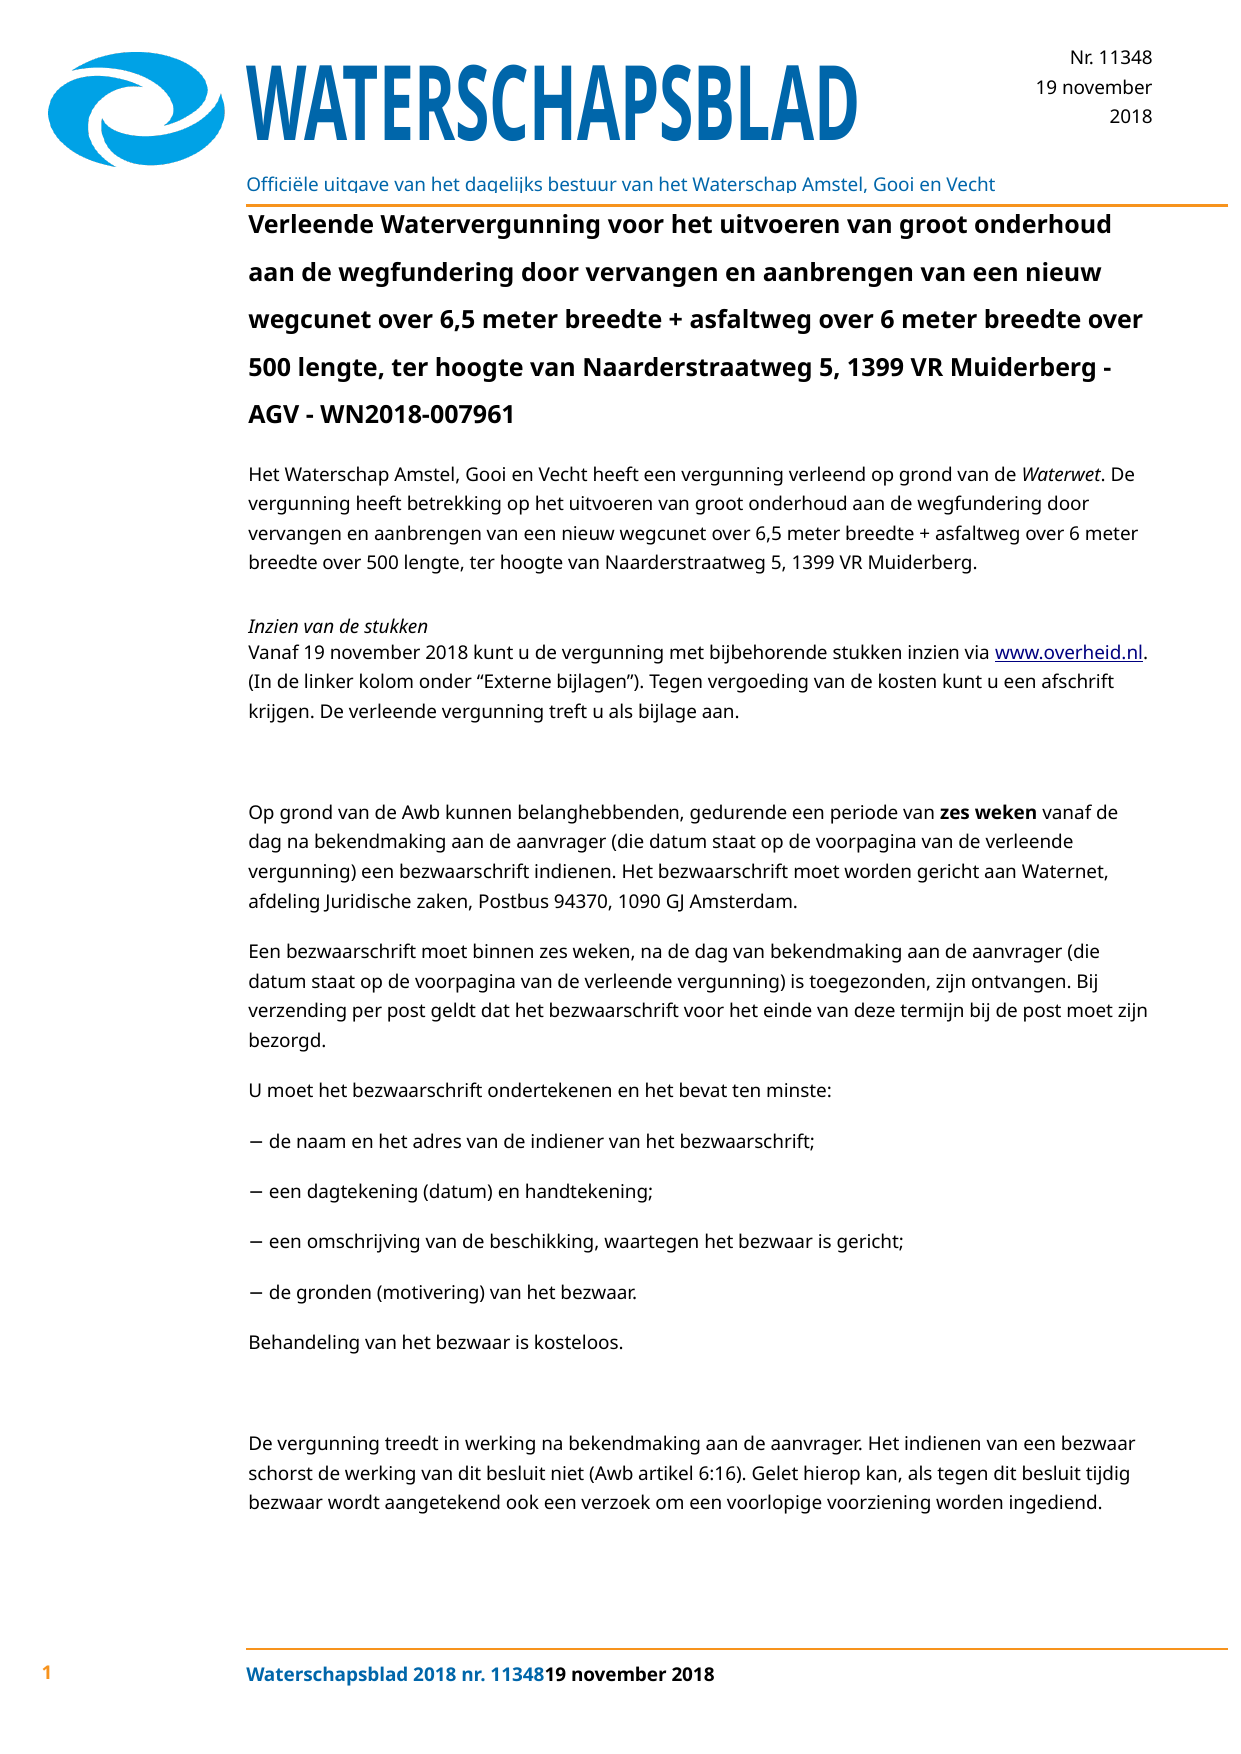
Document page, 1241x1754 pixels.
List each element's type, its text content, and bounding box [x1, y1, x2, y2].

text Behandeling van het bezwaar is kosteloos. [248, 1329, 1152, 1355]
text Inzien van de stukken [248, 613, 1152, 639]
text − de naam en het adres van de indiener van het bezwaarschrift; [248, 1128, 1152, 1154]
text U moet het bezwaarschrift ondertekenen en het bevat ten minste: [248, 1077, 1152, 1103]
text − een omschrijving van de beschikking, waartegen het bezwaar is gericht; [248, 1229, 1152, 1254]
text − de gronden (motivering) van het bezwaar. [248, 1279, 1152, 1305]
text Een bezwaarschrift moet binnen zes weken, na de dag van bekendmaking aan de aanvrager (die datum staat op de voorpagina van de verleende vergunning) is toegezonden, zijn ontvangen. Bij verzending per post geldt dat het bezwaarschrift voor het einde van deze termijn bij de post moet zijn bezorgd. [248, 938, 1152, 1053]
text − een dagtekening (datum) en handtekening; [248, 1178, 1152, 1204]
text Vanaf 19 november 2018 kunt u de vergunning met bijbehorende stukken inzien via www.overheid.nl. (In de linker kolom onder “Externe bijlagen”). Tegen vergoeding van de kosten kunt u een afschrift krijgen. De verleende vergunning treft u als bijlage aan. [248, 639, 1152, 724]
text Verleende Watervergunning voor het uitvoeren van groot onderhoud aan de wegfundering door vervangen en aanbrengen van een nieuw wegcunet over 6,5 meter breedte + asfaltweg over 6 meter breedte over 500 lengte, ter hoogte van Naarderstraatweg 5, 1399 VR Muiderberg - AGV - WN2018-007961 [248, 207, 1152, 431]
picture [41, 47, 231, 172]
text Het Waterschap Amstel, Gooi en Vecht heeft een vergunning verleend op grond van de Waterwet. De vergunning heeft betrekking op het uitvoeren van groot onderhoud aan de wegfundering door vervangen en aanbrengen van een nieuw wegcunet over 6,5 meter breedte + asfaltweg over 6 meter breedte over 500 lengte, ter hoogte van Naarderstraatweg 5, 1399 VR Muiderberg. [248, 461, 1152, 575]
text Op grond van de Awb kunnen belanghebbenden, gedurende een periode van zes weken vanaf de dag na bekendmaking aan de aanvrager (die datum staat op de voorpagina van de verleende vergunning) een bezwaarschrift indienen. Het bezwaarschrift moet worden gericht aan Waternet, afdeling Juridische zaken, Postbus 94370, 1090 GJ Amsterdam. [248, 799, 1152, 914]
text De vergunning treedt in werking na bekendmaking aan de aanvrager. Het indienen van een bezwaar schorst de werking van dit besluit niet (Awb artikel 6:16). Gelet hierop kan, als tegen dit besluit tijdig bezwaar wordt aangetekend ook een verzoek om een voorlopige voorziening worden ingediend. [248, 1430, 1152, 1515]
